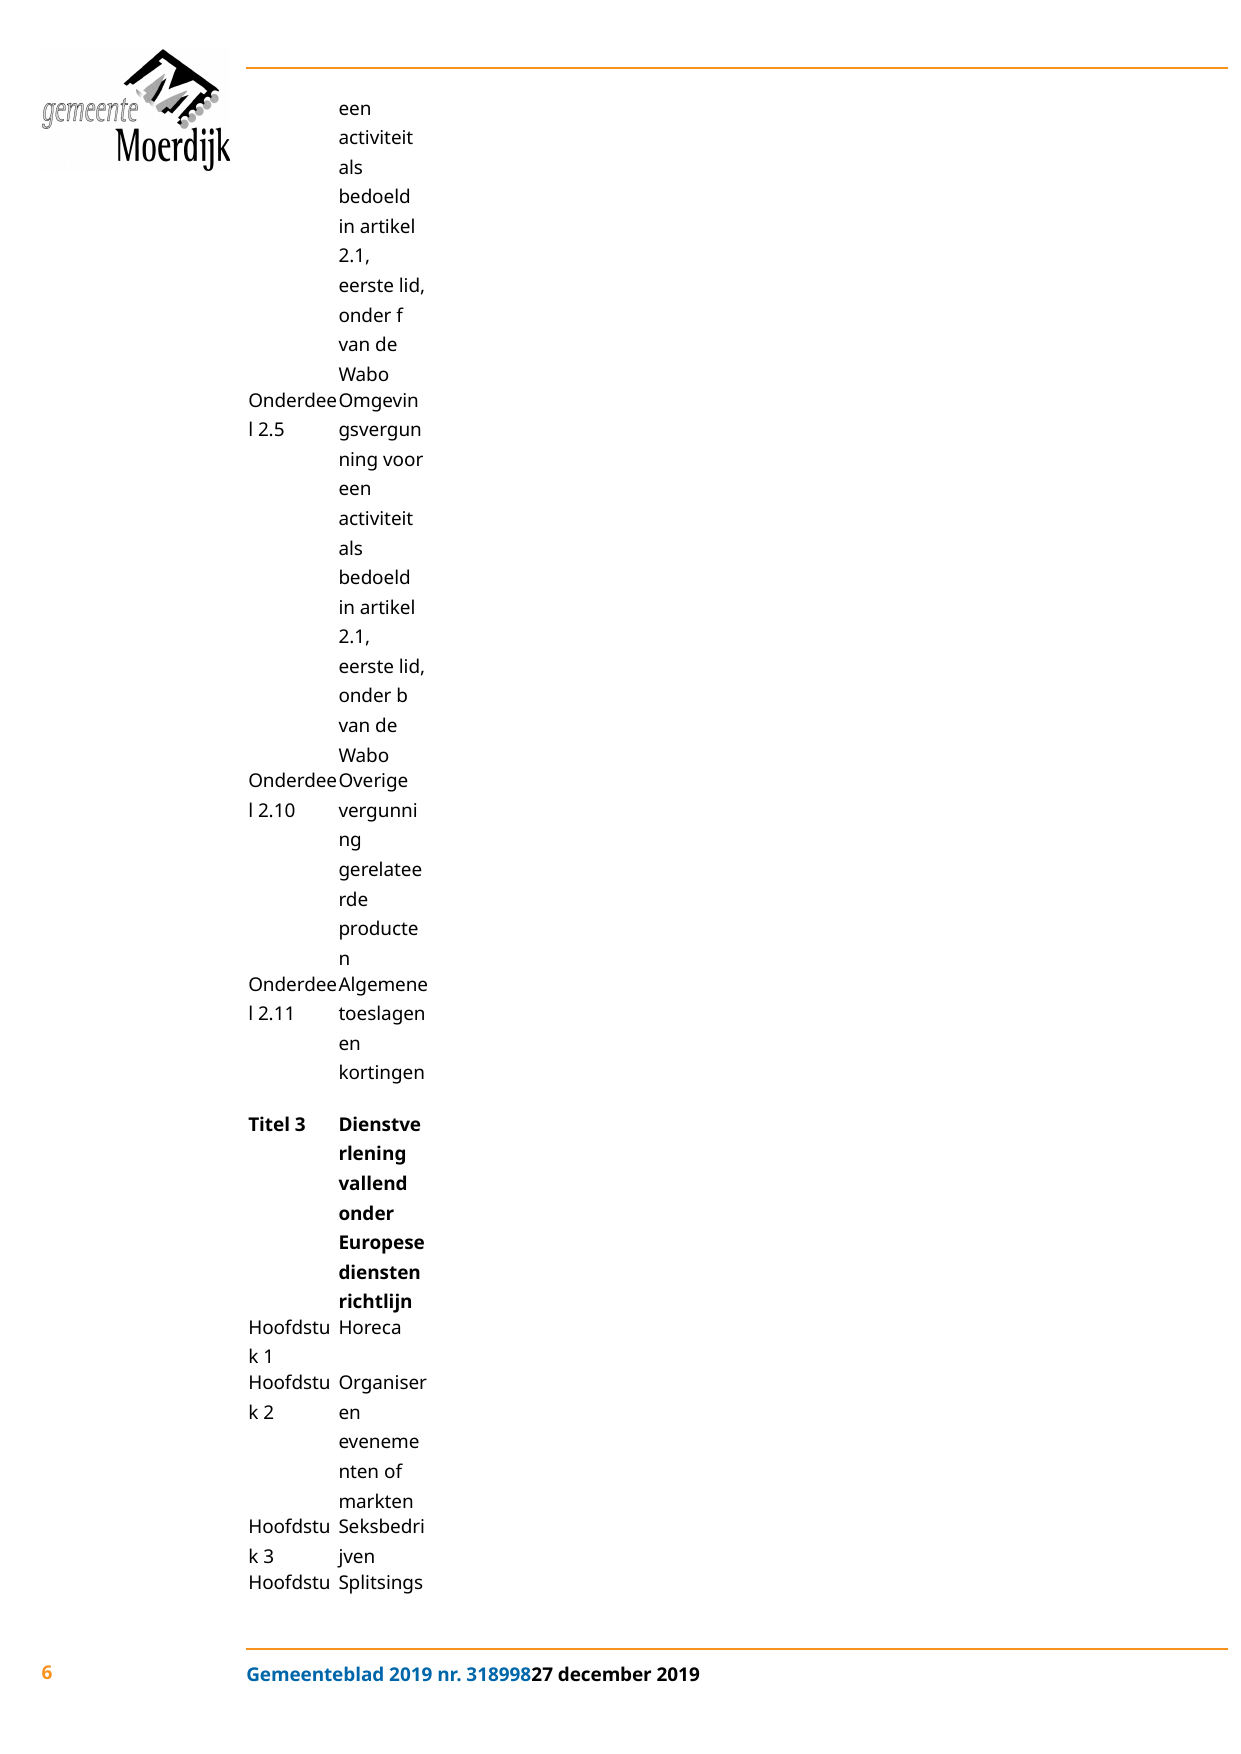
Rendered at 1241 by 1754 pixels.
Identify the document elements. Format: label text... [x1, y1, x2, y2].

table_cell Algemene toeslagen en kortingen [338, 971, 429, 1085]
table_cell Hoofdstuk 2 [248, 1370, 338, 1513]
table_cell Onderdeel 2.11 [248, 971, 338, 1085]
table_cell [248, 1085, 338, 1111]
table_cell een activiteit als bedoeld in artikel 2.1, eerste lid, onder f van de Wabo [338, 95, 429, 387]
table_cell Organiseren evenementen of markten [338, 1370, 429, 1513]
table_cell Onderdeel 2.10 [248, 768, 338, 971]
table_cell [248, 95, 338, 387]
picture [41, 47, 231, 172]
table_cell Horeca [338, 1314, 429, 1369]
table_cell Omgevingsvergunning voor een activiteit als bedoeld in artikel 2.1, eerste lid, onder b van de Wabo [338, 387, 429, 767]
table_cell Onderdeel 2.5 [248, 387, 338, 767]
table_cell Hoofdstuk 1 [248, 1314, 338, 1369]
table_cell Splitsings [338, 1569, 429, 1594]
table_cell Hoofdstuk 3 [248, 1514, 338, 1569]
table_cell Dienstverlening vallend onder Europese dienstenrichtlijn [338, 1111, 429, 1314]
table_cell Titel 3 [248, 1111, 338, 1314]
table_cell Overige vergunning gerelateerde producten [338, 768, 429, 971]
table_cell Hoofdstu [248, 1569, 338, 1594]
table_cell Seksbedrijven [338, 1514, 429, 1569]
